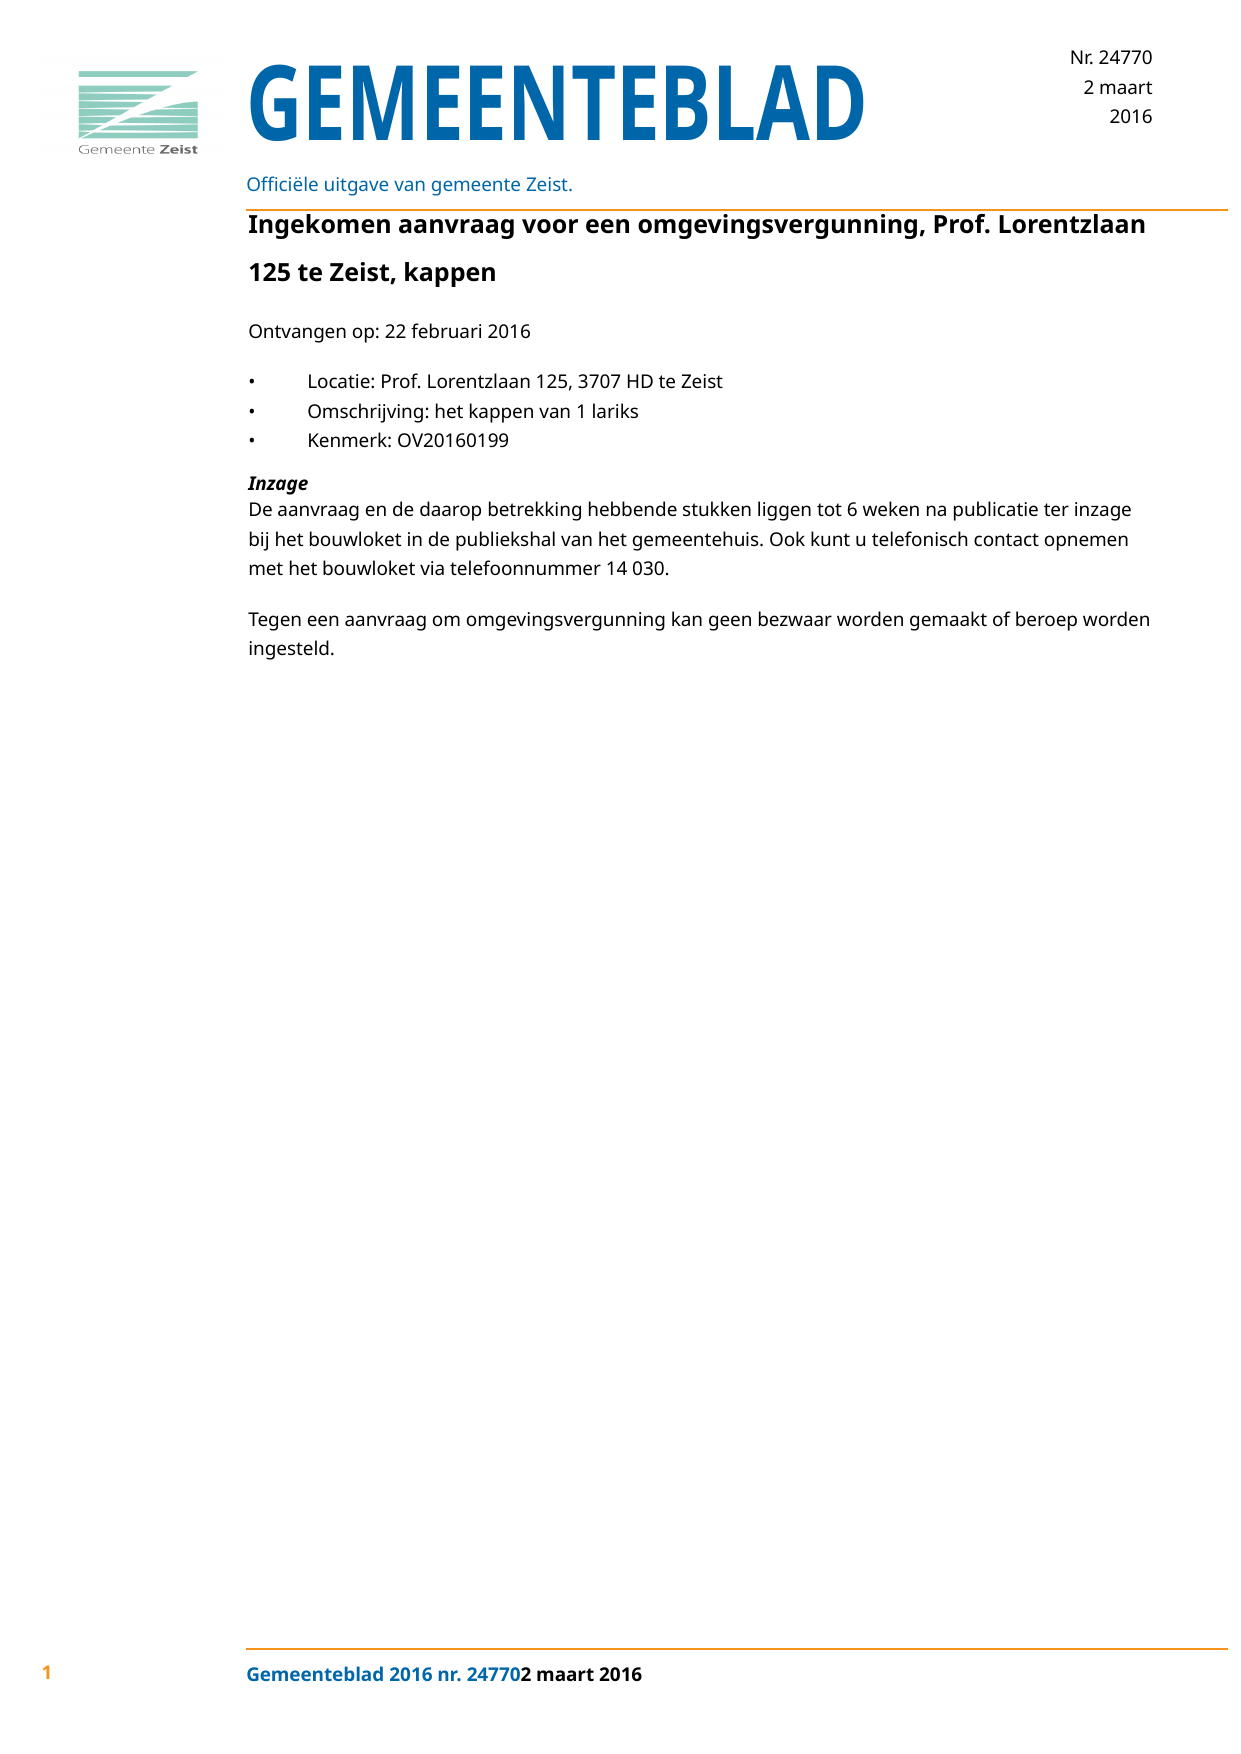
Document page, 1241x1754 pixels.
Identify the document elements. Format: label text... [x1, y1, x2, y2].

list Locatie: Prof. Lorentzlaan 125, 3707 HD te Zeist [248, 368, 1152, 394]
text Inzage [248, 471, 1152, 496]
list Omschrijving: het kappen van 1 lariks [248, 398, 1152, 424]
list Kenmerk: OV20160199 [248, 427, 1152, 453]
text Ontvangen op: 22 februari 2016 [248, 318, 1152, 344]
text Tegen een aanvraag om omgevingsvergunning kan geen bezwaar worden gemaakt of beroep worden ingesteld. [248, 606, 1152, 661]
text De aanvraag en de daarop betrekking hebbende stukken liggen tot 6 weken na publicatie ter inzage bij het bouwloket in de publiekshal van het gemeentehuis. Ook kunt u telefonisch contact opnemen met het bouwloket via telefoonnummer 14 030. [248, 496, 1152, 581]
picture [41, 47, 231, 172]
text Ingekomen aanvraag voor een omgevingsvergunning, Prof. Lorentzlaan 125 te Zeist, kappen [248, 211, 1152, 288]
